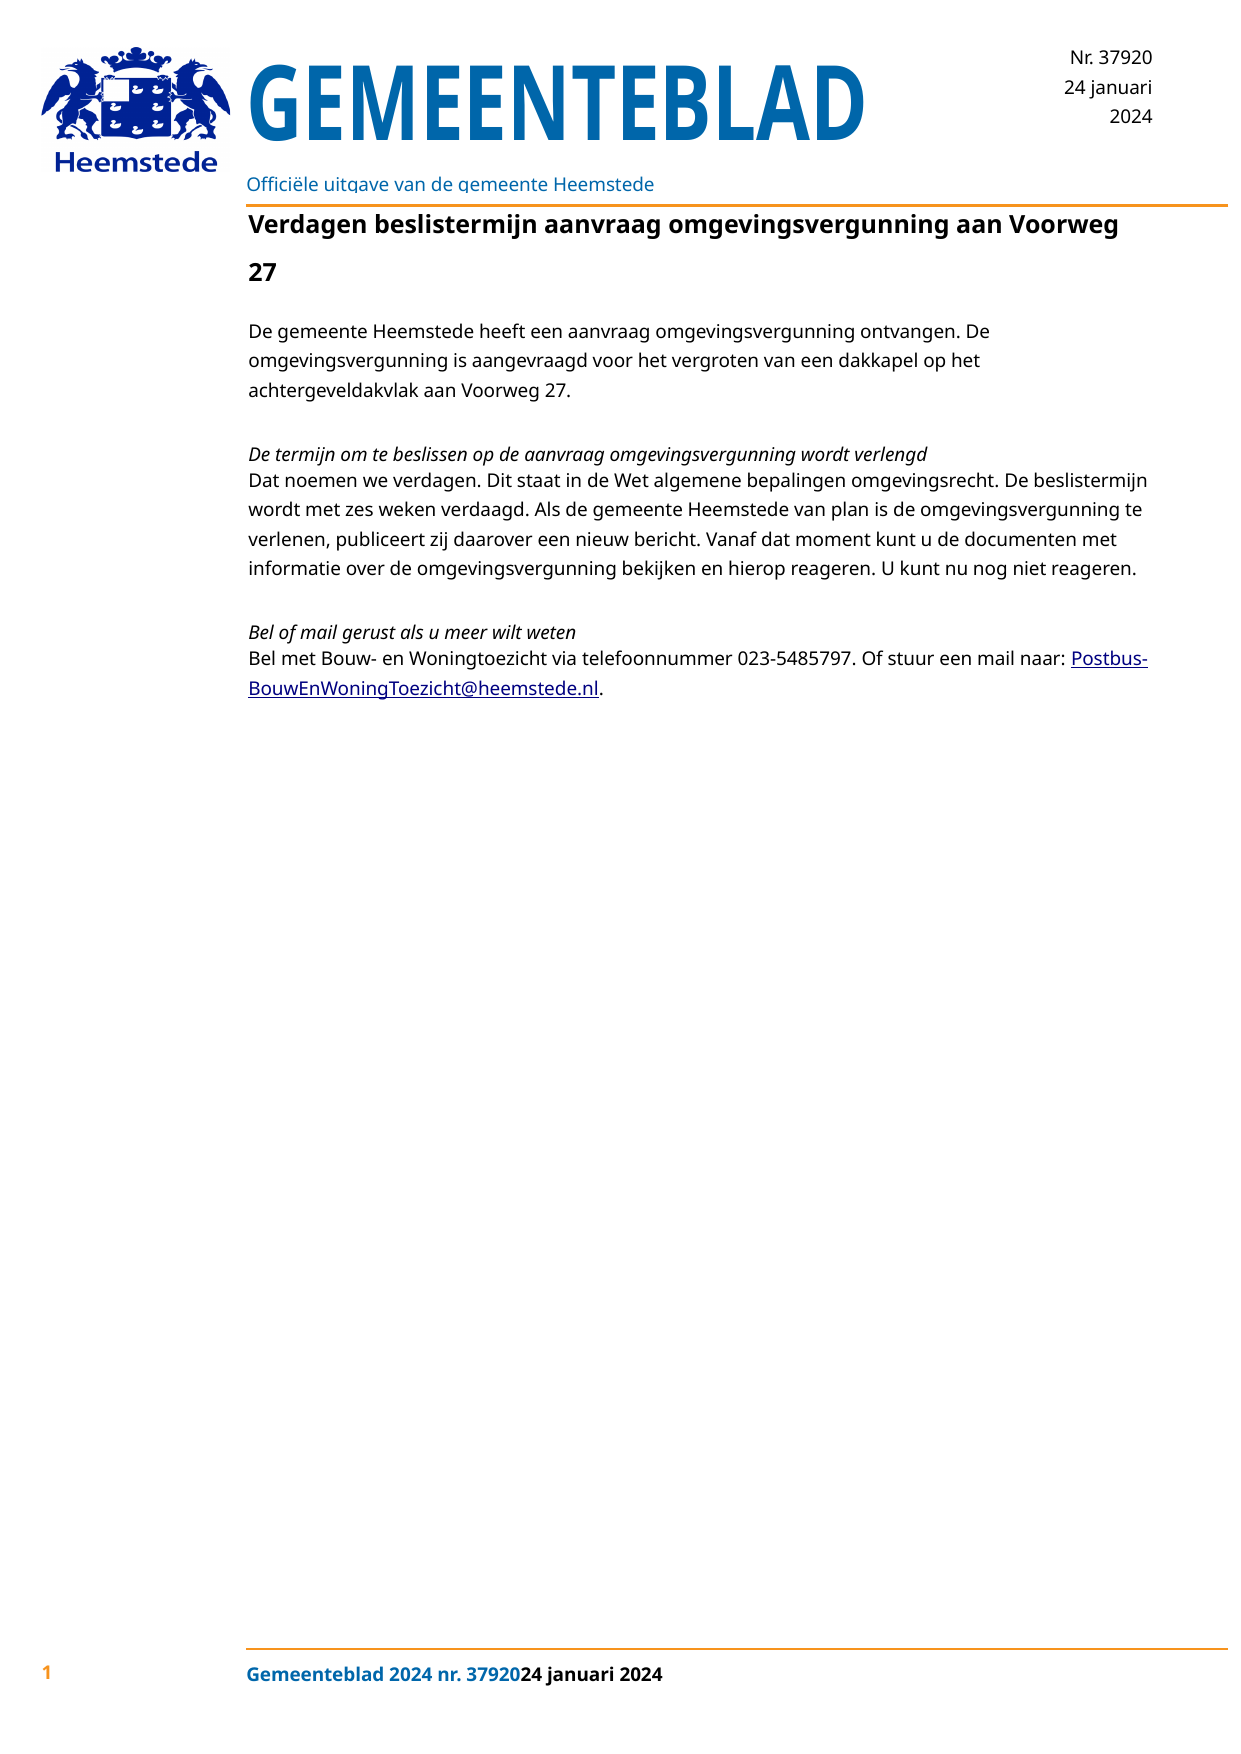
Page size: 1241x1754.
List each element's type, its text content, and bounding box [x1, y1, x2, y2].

text Bel met Bouw- en Woningtoezicht via telefoonnummer 023-5485797. Of stuur een mail naar: Postbus-BouwEnWoningToezicht@heemstede.nl. [248, 645, 1152, 701]
text Bel of mail gerust als u meer wilt weten [248, 619, 1152, 645]
text Dat noemen we verdagen. Dit staat in de Wet algemene bepalingen omgevingsrecht. De beslistermijn wordt met zes weken verdaagd. Als de gemeente Heemstede van plan is de omgevingsvergunning te verlenen, publiceert zij daarover een nieuw bericht. Vanaf dat moment kunt u de documenten met informatie over de omgevingsvergunning bekijken en hierop reageren. U kunt nu nog niet reageren. [248, 467, 1152, 581]
text Verdagen beslistermijn aanvraag omgevingsvergunning aan Voorweg 27 [248, 207, 1152, 288]
text De termijn om te beslissen op de aanvraag omgevingsvergunning wordt verlengd [248, 441, 1152, 467]
picture [41, 47, 231, 172]
text De gemeente Heemstede heeft een aanvraag omgevingsvergunning ontvangen. De omgevingsvergunning is aangevraagd voor het vergroten van een dakkapel op het achtergeveldakvlak aan Voorweg 27. [248, 318, 1152, 403]
